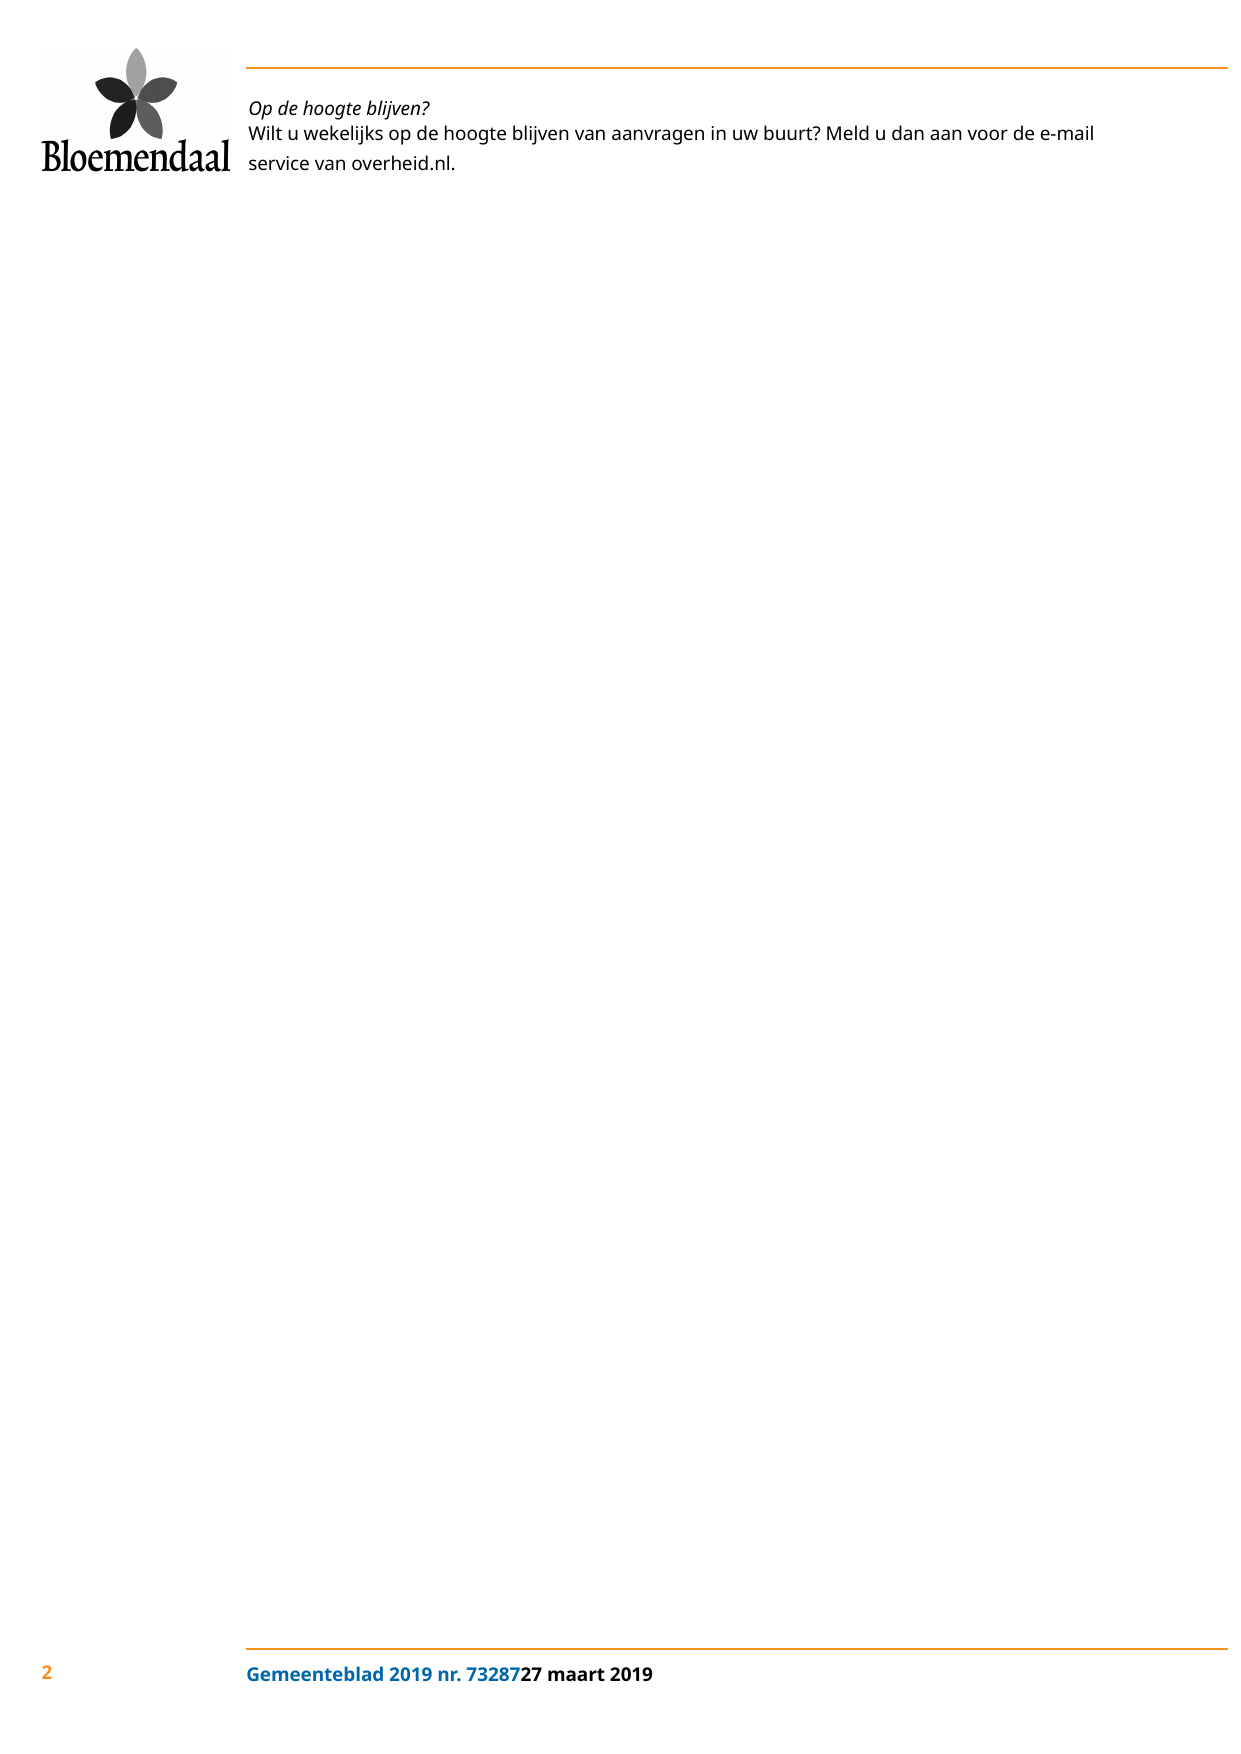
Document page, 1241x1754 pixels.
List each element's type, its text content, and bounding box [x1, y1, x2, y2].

text Op de hoogte blijven? [248, 95, 1152, 121]
text Wilt u wekelijks op de hoogte blijven van aanvragen in uw buurt? Meld u dan aan voor de e-mail service van overheid.nl. [248, 121, 1152, 176]
picture [41, 47, 231, 172]
